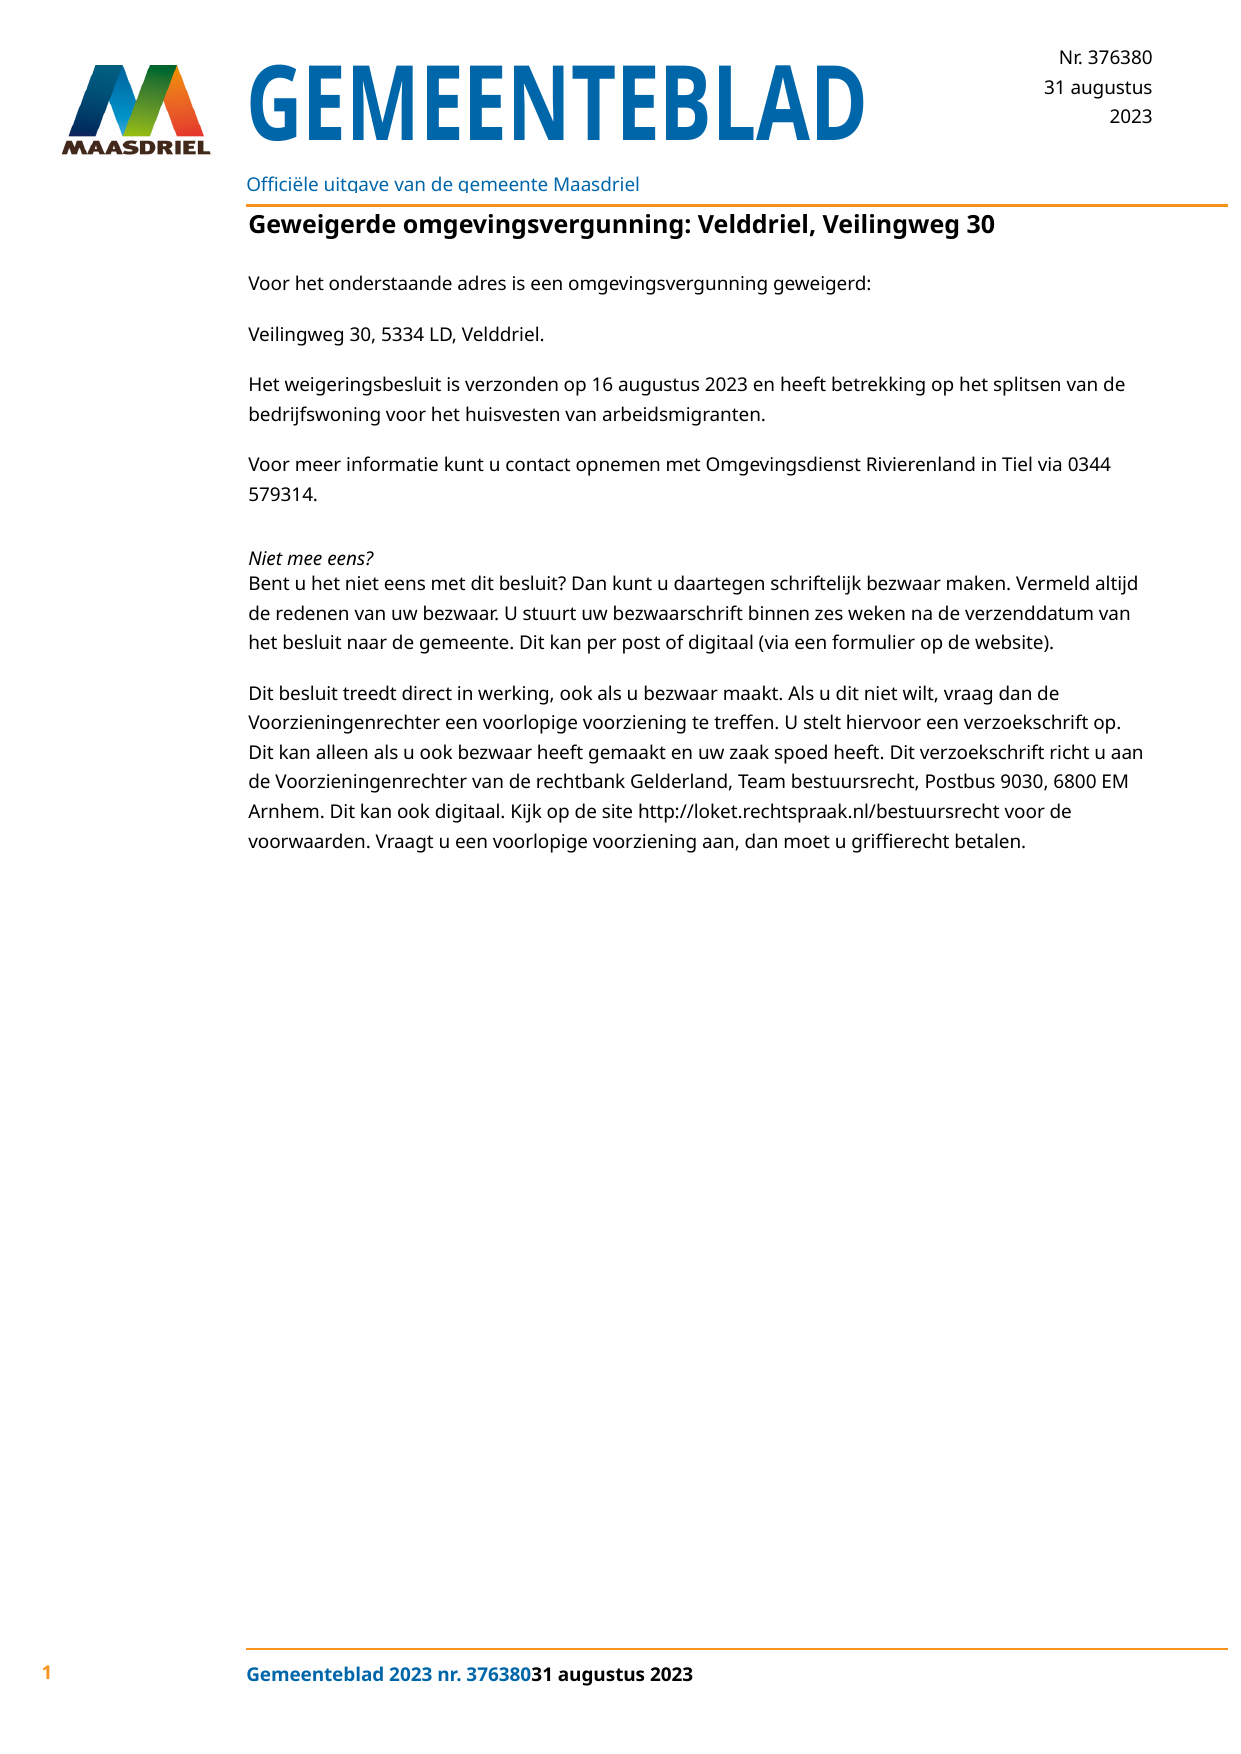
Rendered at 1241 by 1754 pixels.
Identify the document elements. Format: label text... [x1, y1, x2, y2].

text Veilingweg 30, 5334 LD, Velddriel. [248, 321, 1152, 346]
text Niet mee eens? [248, 545, 1152, 570]
text Bent u het niet eens met dit besluit? Dan kunt u daartegen schriftelijk bezwaar maken. Vermeld altijd de redenen van uw bezwaar. U stuurt uw bezwaarschrift binnen zes weken na de verzenddatum van het besluit naar de gemeente. Dit kan per post of digitaal (via een formulier op de website). [248, 570, 1152, 655]
picture [41, 47, 231, 172]
text Voor het onderstaande adres is een omgevingsvergunning geweigerd: [248, 270, 1152, 296]
text Voor meer informatie kunt u contact opnemen met Omgevingsdienst Rivierenland in Tiel via 0344 579314. [248, 451, 1152, 506]
text Geweigerde omgevingsvergunning: Velddriel, Veilingweg 30 [248, 207, 1152, 241]
text Dit besluit treedt direct in werking, ook als u bezwaar maakt. Als u dit niet wilt, vraag dan de Voorzieningenrechter een voorlopige voorziening te treffen. U stelt hiervoor een verzoekschrift op. Dit kan alleen als u ook bezwaar heeft gemaakt en uw zaak spoed heeft. Dit verzoekschrift richt u aan de Voorzieningenrechter van de rechtbank Gelderland, Team bestuursrecht, Postbus 9030, 6800 EM Arnhem. Dit kan ook digitaal. Kijk op de site http://loket.rechtspraak.nl/bestuursrecht voor de voorwaarden. Vraagt u een voorlopige voorziening aan, dan moet u griffierecht betalen. [248, 680, 1152, 854]
text Het weigeringsbesluit is verzonden op 16 augustus 2023 en heeft betrekking op het splitsen van de bedrijfswoning voor het huisvesten van arbeidsmigranten. [248, 371, 1152, 426]
